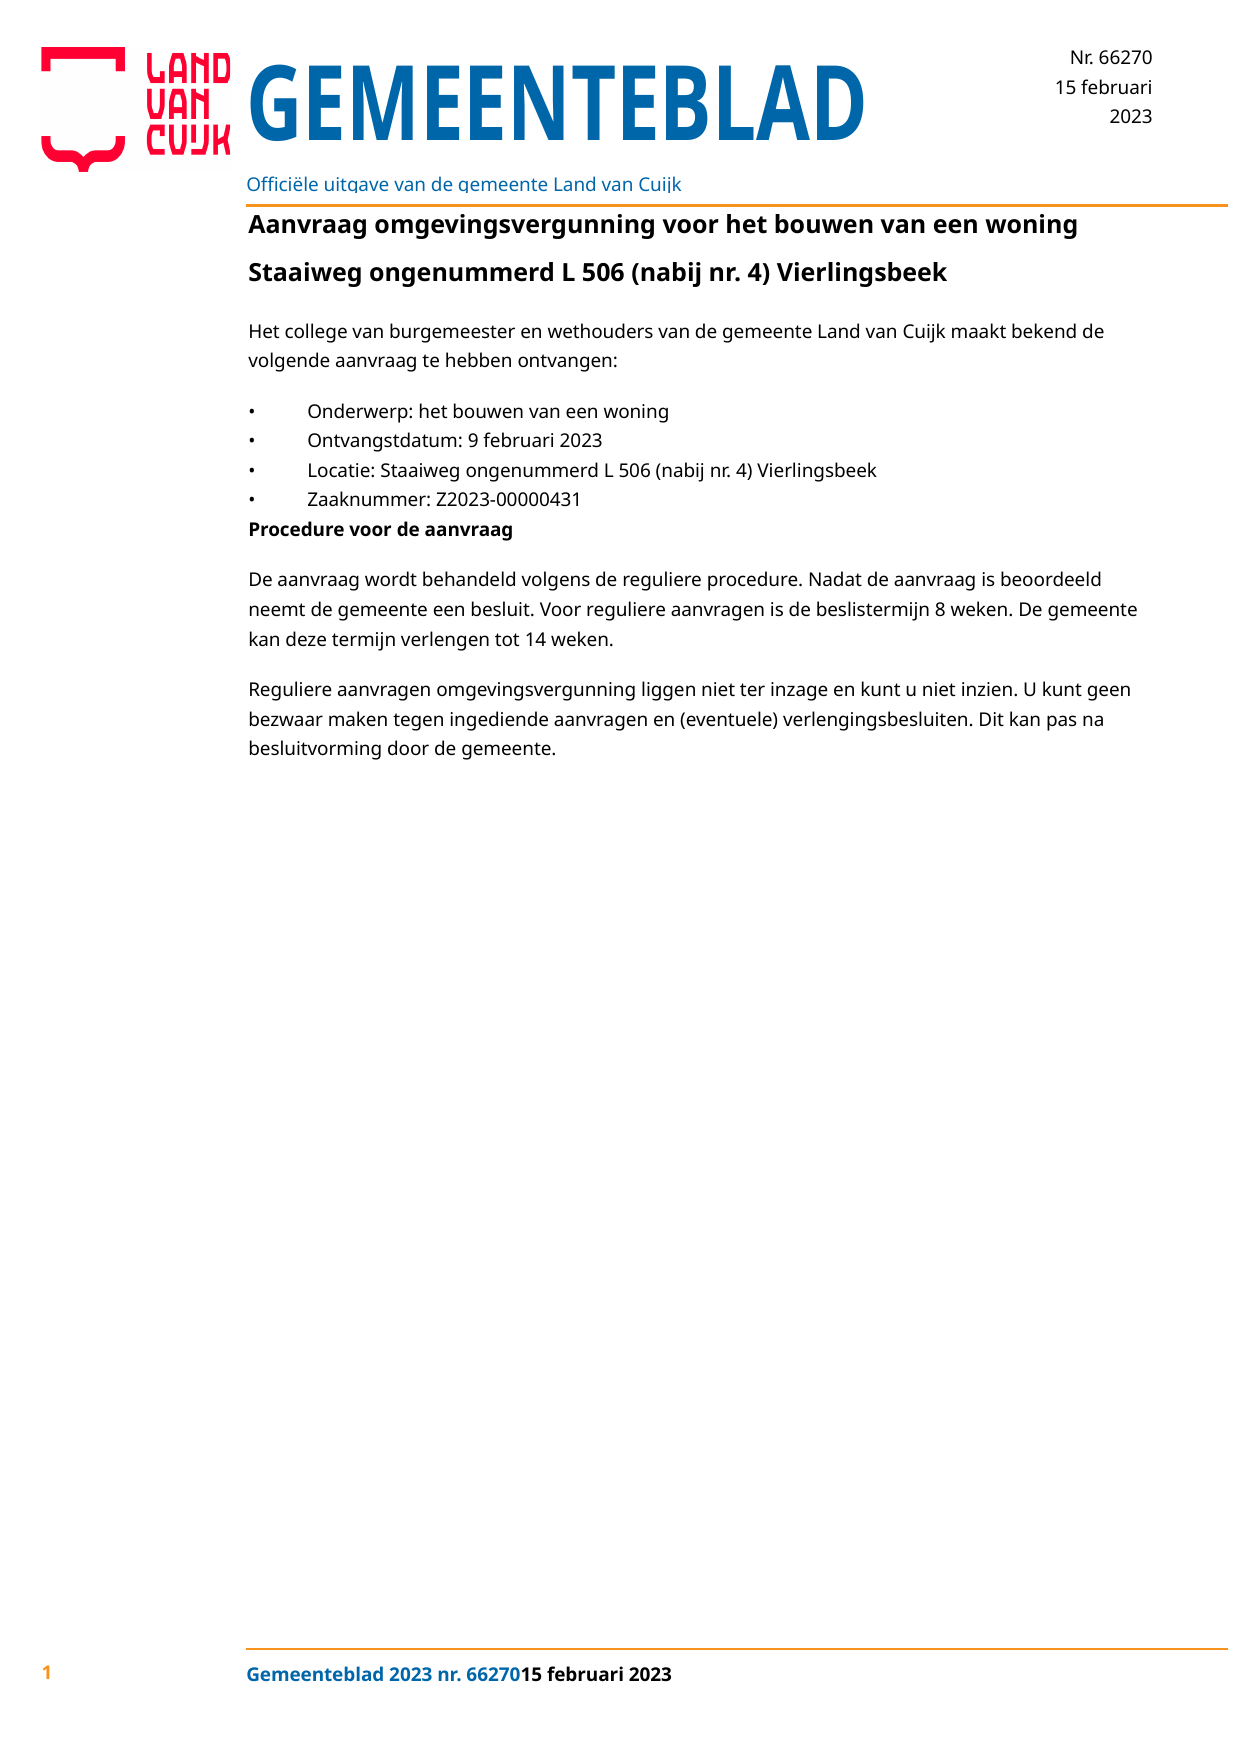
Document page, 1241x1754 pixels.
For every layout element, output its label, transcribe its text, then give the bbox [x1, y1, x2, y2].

text Het college van burgemeester en wethouders van de gemeente Land van Cuijk maakt bekend de volgende aanvraag te hebben ontvangen: [248, 318, 1152, 373]
text De aanvraag wordt behandeld volgens de reguliere procedure. Nadat de aanvraag is beoordeeld neemt de gemeente een besluit. Voor reguliere aanvragen is de beslistermijn 8 weken. De gemeente kan deze termijn verlengen tot 14 weken. [248, 567, 1152, 652]
picture [41, 47, 231, 172]
list Zaaknummer: Z2023-00000431 [248, 487, 1152, 512]
text Procedure voor de aanvraag [248, 516, 1152, 542]
list Onderwerp: het bouwen van een woning [248, 398, 1152, 424]
text Reguliere aanvragen omgevingsvergunning liggen niet ter inzage en kunt u niet inzien. U kunt geen bezwaar maken tegen ingediende aanvragen en (eventuele) verlengingsbesluiten. Dit kan pas na besluitvorming door de gemeente. [248, 676, 1152, 761]
list Ontvangstdatum: 9 februari 2023 [248, 427, 1152, 453]
text Aanvraag omgevingsvergunning voor het bouwen van een woning Staaiweg ongenummerd L 506 (nabij nr. 4) Vierlingsbeek [248, 207, 1152, 288]
list Locatie: Staaiweg ongenummerd L 506 (nabij nr. 4) Vierlingsbeek [248, 457, 1152, 483]
